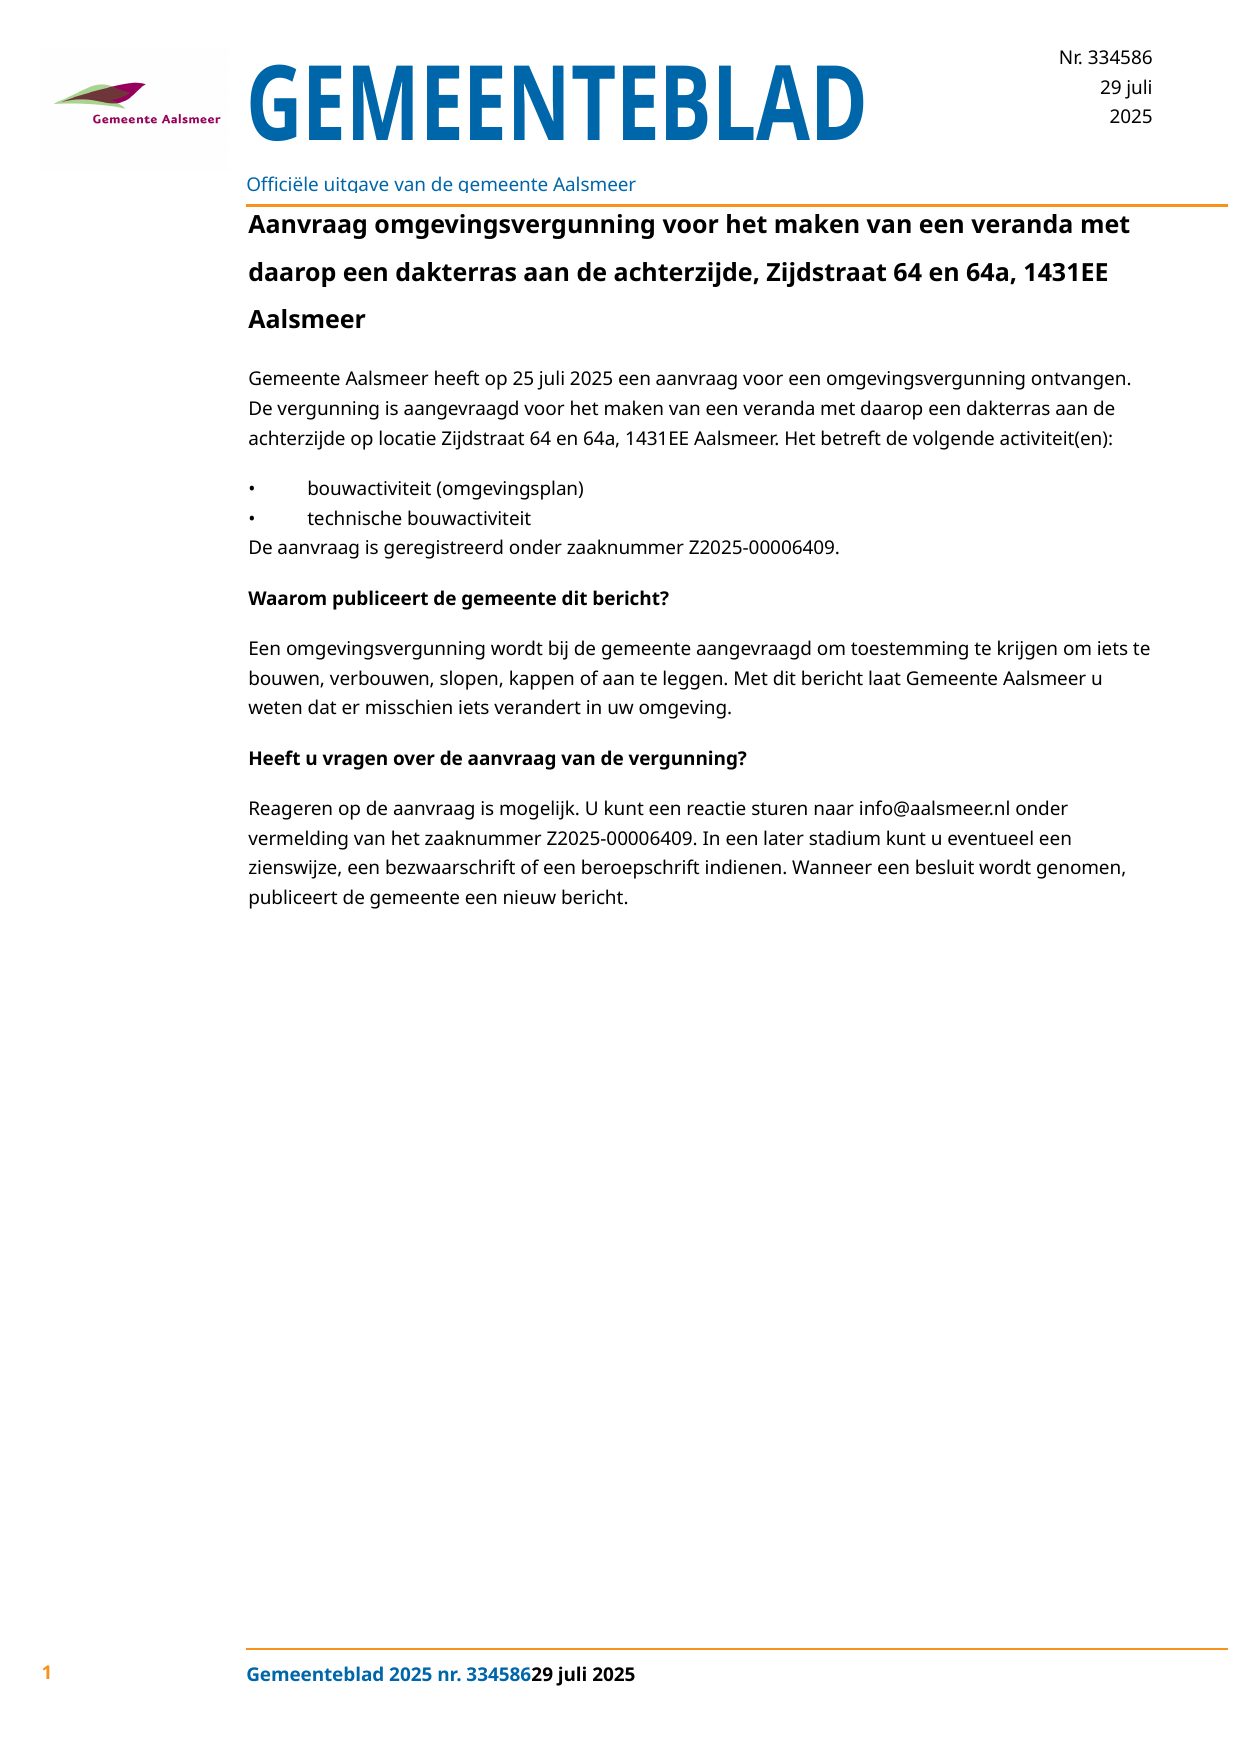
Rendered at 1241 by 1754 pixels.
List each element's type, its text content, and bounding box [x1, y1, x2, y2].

list technische bouwactiviteit [248, 505, 1152, 530]
text Gemeente Aalsmeer heeft op 25 juli 2025 een aanvraag voor een omgevingsvergunning ontvangen. De vergunning is aangevraagd voor het maken van een veranda met daarop een dakterras aan de achterzijde op locatie Zijdstraat 64 en 64a, 1431EE Aalsmeer. Het betreft de volgende activiteit(en): [248, 366, 1152, 450]
text Een omgevingsvergunning wordt bij de gemeente aangevraagd om toestemming te krijgen om iets te bouwen, verbouwen, slopen, kappen of aan te leggen. Met dit bericht laat Gemeente Aalsmeer u weten dat er misschien iets verandert in uw omgeving. [248, 635, 1152, 720]
text Reageren op de aanvraag is mogelijk. U kunt een reactie sturen naar info@aalsmeer.nl onder vermelding van het zaaknummer Z2025-00006409. In een later stadium kunt u eventueel een zienswijze, een bezwaarschrift of een beroepschrift indienen. Wanneer een besluit wordt genomen, publiceert de gemeente een nieuw bericht. [248, 795, 1152, 909]
text Aanvraag omgevingsvergunning voor het maken van een veranda met daarop een dakterras aan de achterzijde, Zijdstraat 64 en 64a, 1431EE Aalsmeer [248, 207, 1152, 336]
text De aanvraag is geregistreerd onder zaaknummer Z2025-00006409. [248, 534, 1152, 560]
text Waarom publiceert de gemeente dit bericht? [248, 585, 1152, 610]
text Heeft u vragen over de aanvraag van de vergunning? [248, 745, 1152, 770]
list bouwactiviteit (omgevingsplan) [248, 475, 1152, 501]
picture [41, 47, 231, 172]
